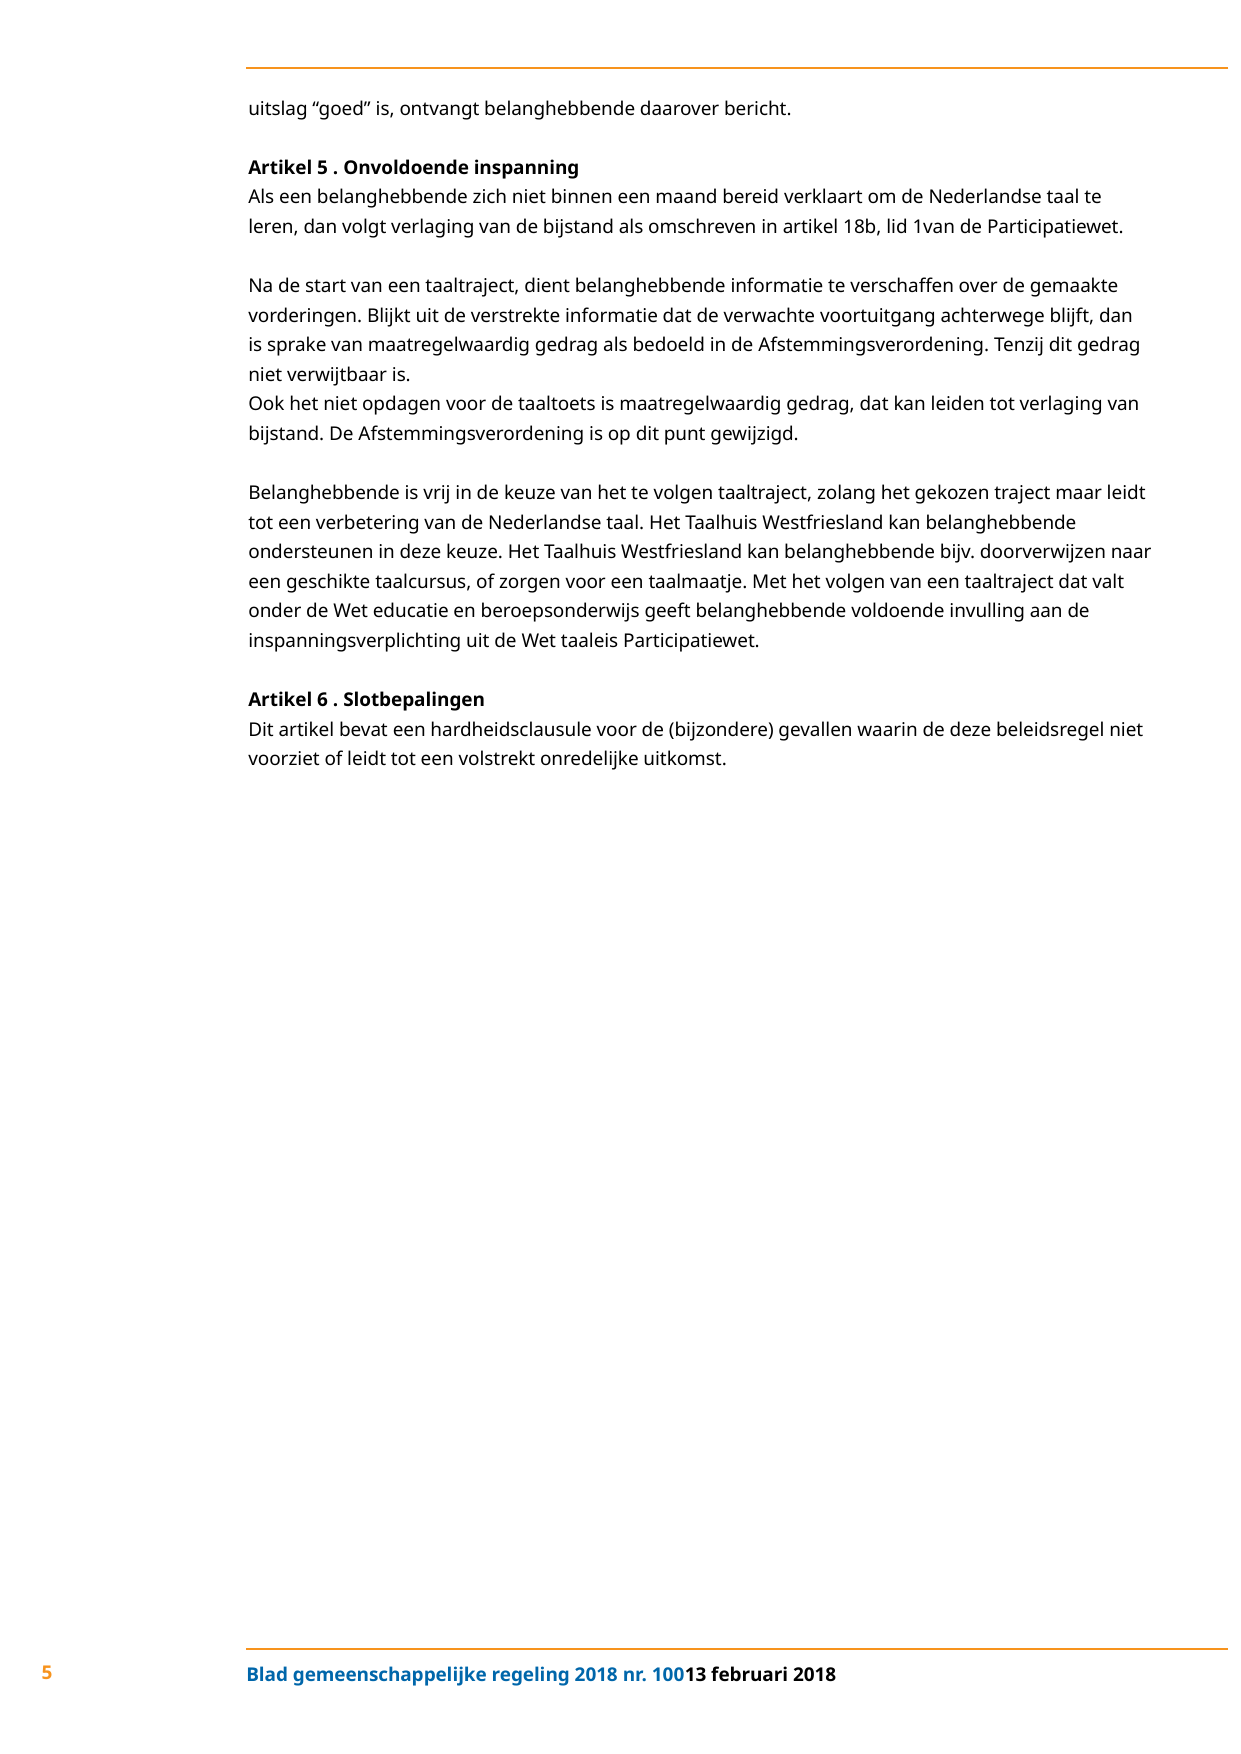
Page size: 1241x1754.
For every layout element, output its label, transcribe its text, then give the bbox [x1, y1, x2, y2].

text Ook het niet opdagen voor de taaltoets is maatregelwaardig gedrag, dat kan leiden tot verlaging van bijstand. De Afstemmingsverordening is op dit punt gewijzigd. [248, 391, 1152, 446]
text uitslag “goed” is, ontvangt belanghebbende daarover bericht. [248, 95, 1152, 121]
text Artikel 6 . Slotbepalingen [248, 686, 1152, 712]
text Belanghebbende is vrij in de keuze van het te volgen taaltraject, zolang het gekozen traject maar leidt tot een verbetering van de Nederlandse taal. Het Taalhuis Westfriesland kan belanghebbende ondersteunen in deze keuze. Het Taalhuis Westfriesland kan belanghebbende bijv. doorverwijzen naar een geschikte taalcursus, of zorgen voor een taalmaatje. Met het volgen van een taaltraject dat valt onder de Wet educatie en beroepsonderwijs geeft belanghebbende voldoende invulling aan de inspanningsverplichting uit de Wet taaleis Participatiewet. [248, 479, 1152, 653]
text Na de start van een taaltraject, dient belanghebbende informatie te verschaffen over de gemaakte vorderingen. Blijkt uit de verstrekte informatie dat de verwachte voortuitgang achterwege blijft, dan is sprake van maatregelwaardig gedrag als bedoeld in de Afstemmingsverordening. Tenzij dit gedrag niet verwijtbaar is. [248, 272, 1152, 387]
text Dit artikel bevat een hardheidsclausule voor de (bijzondere) gevallen waarin de deze beleidsregel niet voorziet of leidt tot een volstrekt onredelijke uitkomst. [248, 716, 1152, 771]
text Als een belanghebbende zich niet binnen een maand bereid verklaart om de Nederlandse taal te leren, dan volgt verlaging van de bijstand als omschreven in artikel 18b, lid 1van de Participatiewet. [248, 183, 1152, 239]
text Artikel 5 . Onvoldoende inspanning [248, 154, 1152, 180]
picture [41, 47, 231, 172]
